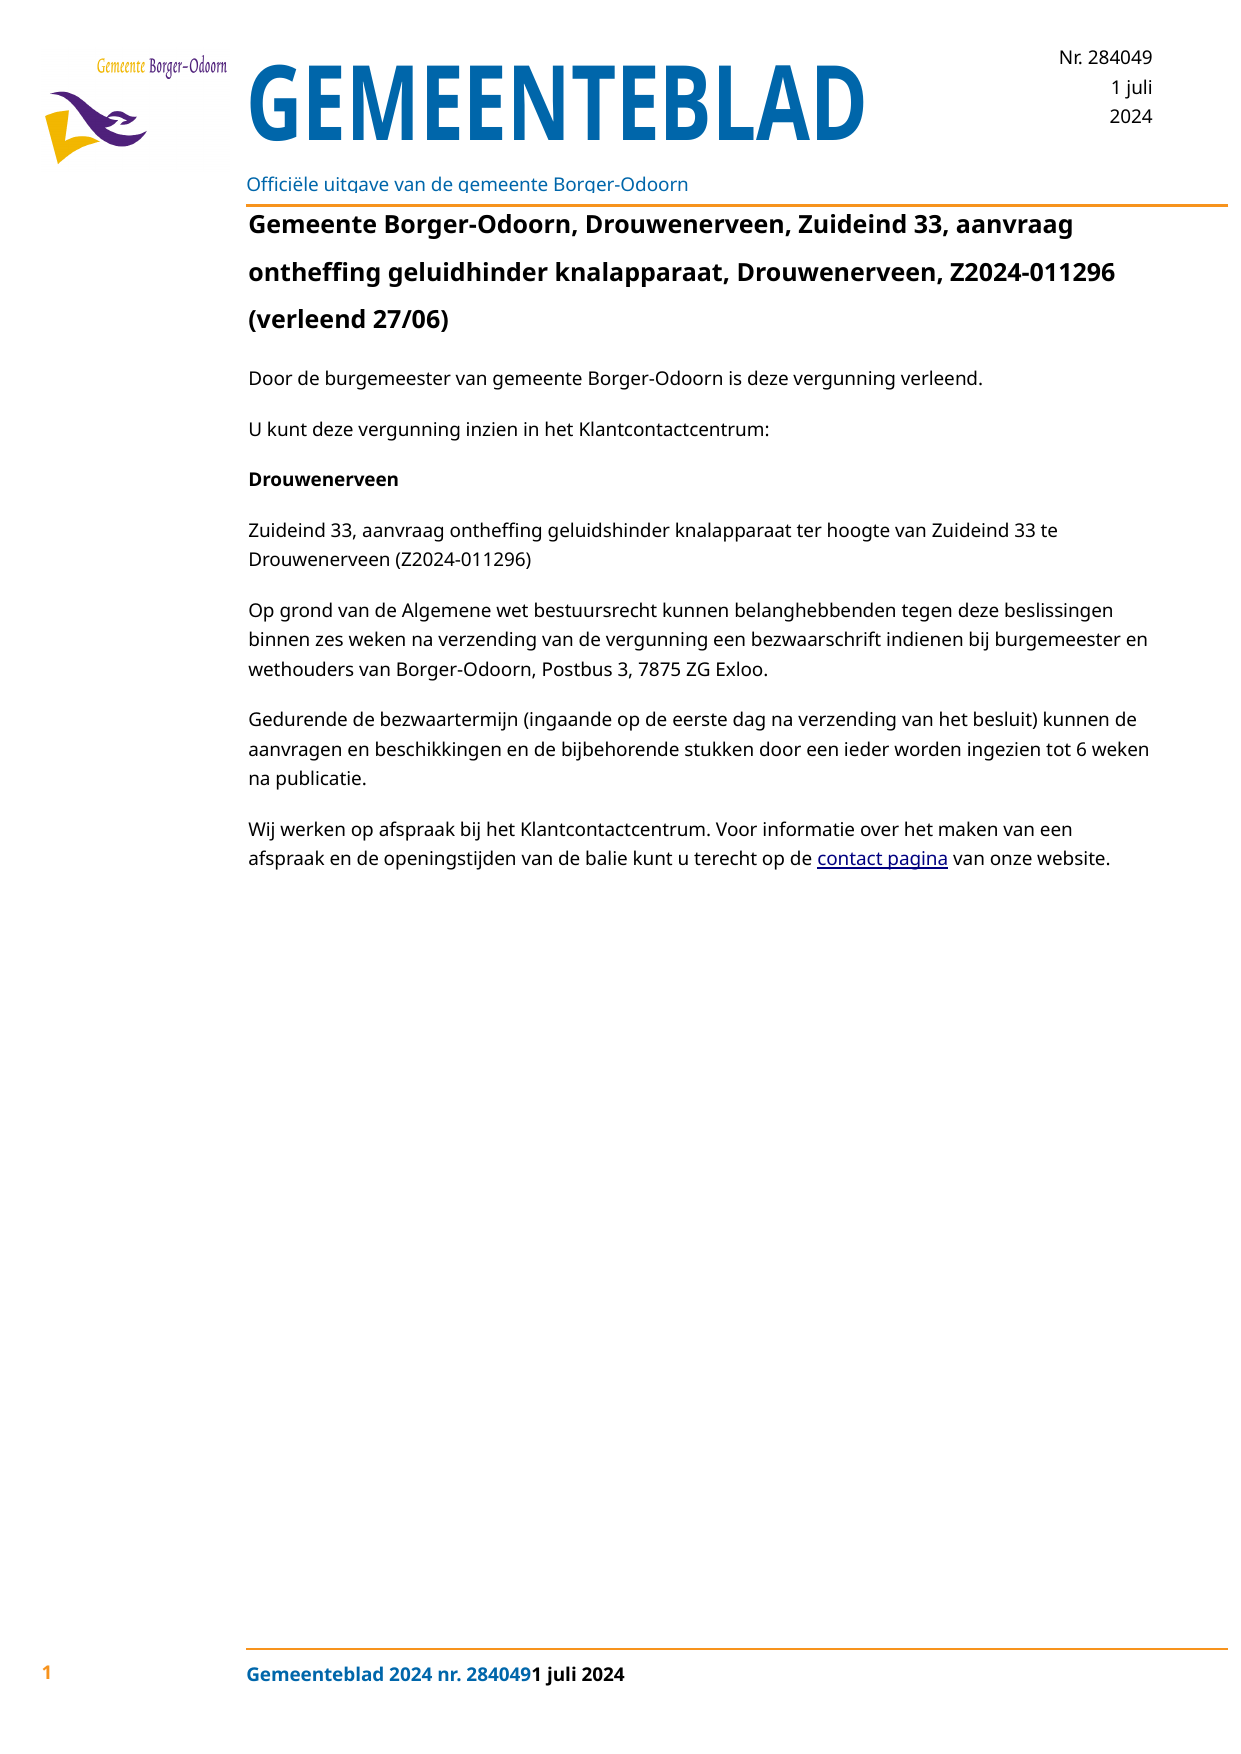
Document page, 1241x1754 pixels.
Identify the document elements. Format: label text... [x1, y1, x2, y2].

text Drouwenerveen [248, 466, 1152, 492]
text Gemeente Borger-Odoorn, Drouwenerveen, Zuideind 33, aanvraag ontheffing geluidhinder knalapparaat, Drouwenerveen, Z2024-011296 (verleend 27/06) [248, 207, 1152, 336]
text Wij werken op afspraak bij het Klantcontactcentrum. Voor informatie over het maken van een afspraak en de openingstijden van de balie kunt u terecht op de contact pagina van onze website. [248, 816, 1152, 871]
text Op grond van de Algemene wet bestuursrecht kunnen belanghebbenden tegen deze beslissingen binnen zes weken na verzending van de vergunning een bezwaarschrift indienen bij burgemeester en wethouders van Borger-Odoorn, Postbus 3, 7875 ZG Exloo. [248, 597, 1152, 682]
text Door de burgemeester van gemeente Borger-Odoorn is deze vergunning verleend. [248, 366, 1152, 391]
text Zuideind 33, aanvraag ontheffing geluidshinder knalapparaat ter hoogte van Zuideind 33 te Drouwenerveen (Z2024-011296) [248, 517, 1152, 572]
text Gedurende de bezwaartermijn (ingaande op de eerste dag na verzending van het besluit) kunnen de aanvragen en beschikkingen en de bijbehorende stukken door een ieder worden ingezien tot 6 weken na publicatie. [248, 706, 1152, 791]
picture [41, 47, 231, 172]
text U kunt deze vergunning inzien in het Klantcontactcentrum: [248, 416, 1152, 442]
